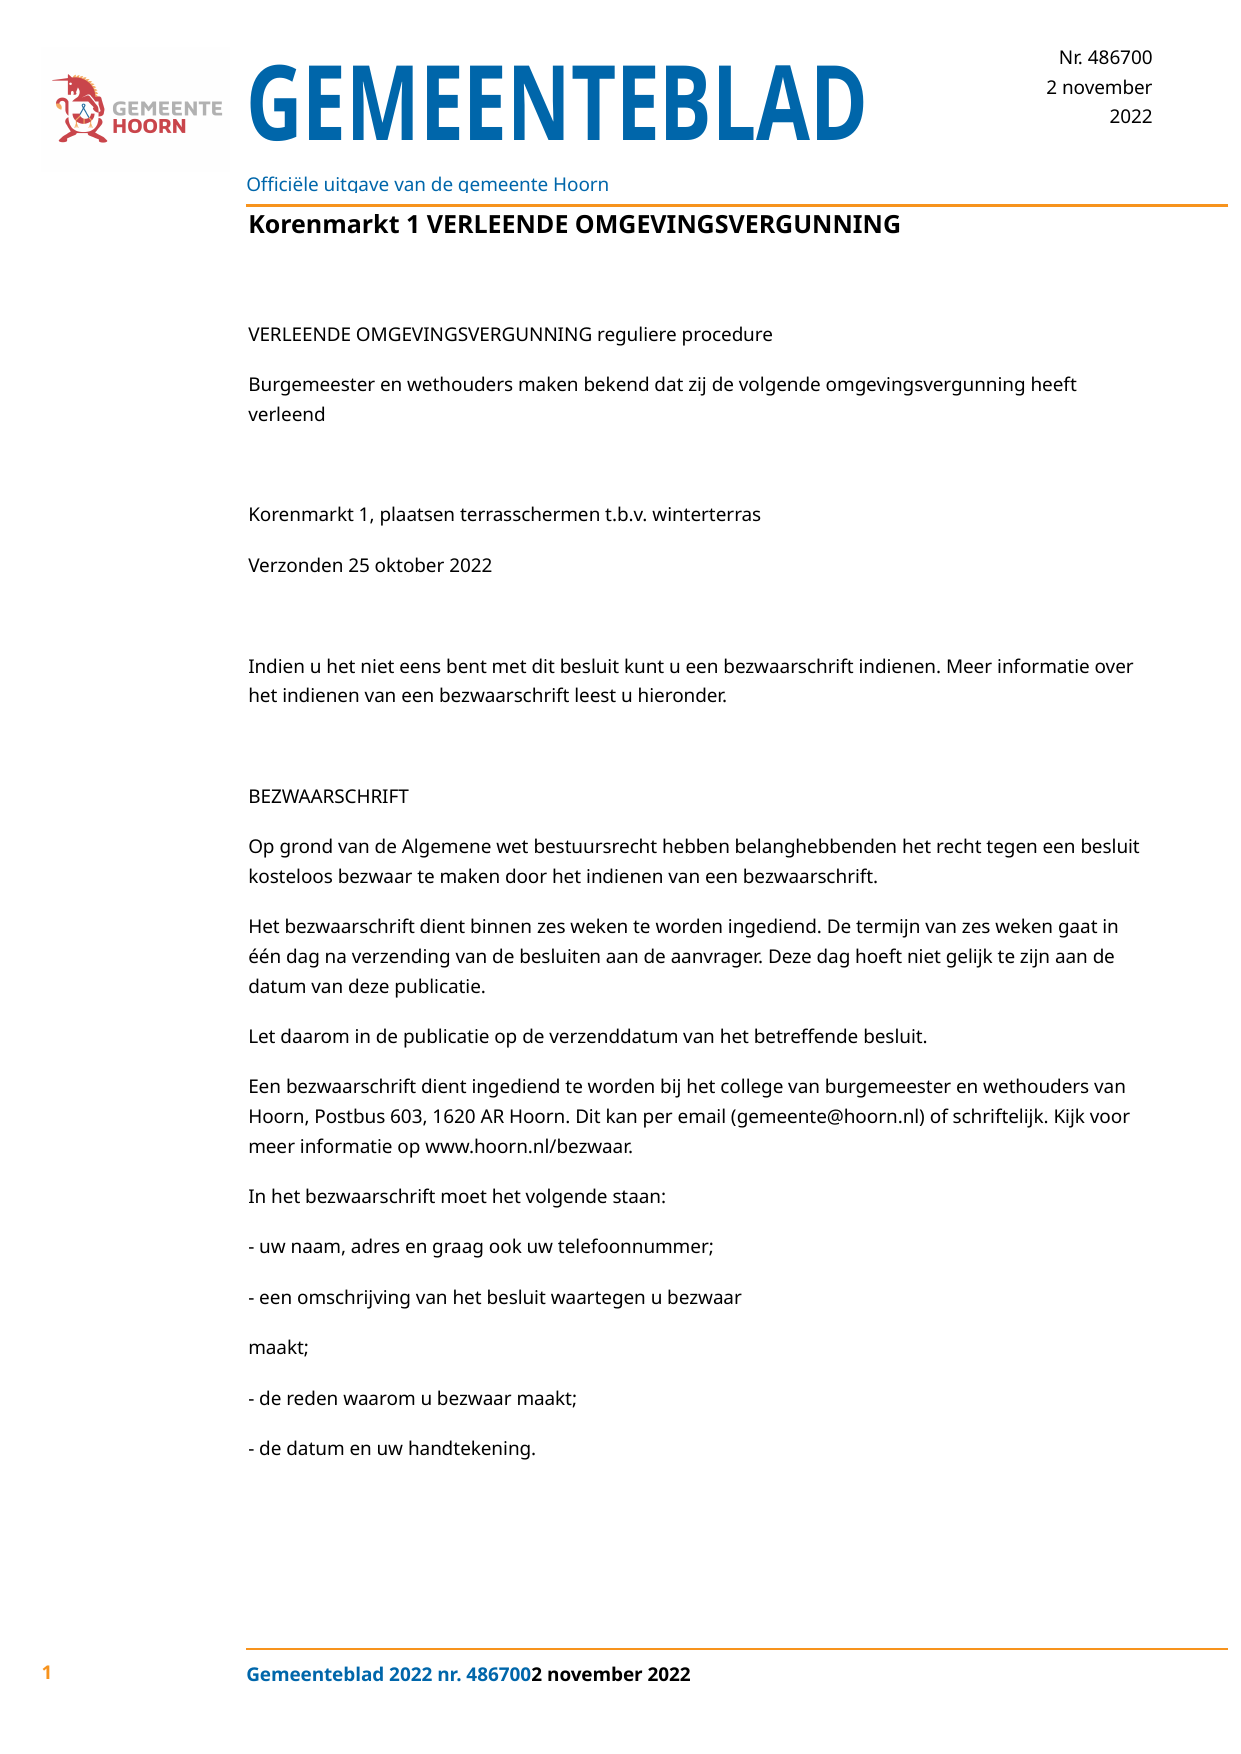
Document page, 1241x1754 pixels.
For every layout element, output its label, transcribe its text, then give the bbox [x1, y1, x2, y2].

text Korenmarkt 1 VERLEENDE OMGEVINGSVERGUNNING [248, 207, 1152, 241]
text Let daarom in de publicatie op de verzenddatum van het betreffende besluit. [248, 1023, 1152, 1049]
text maakt; [248, 1334, 1152, 1360]
picture [41, 47, 231, 172]
text - uw naam, adres en graag ook uw telefoonnummer; [248, 1234, 1152, 1259]
text Korenmarkt 1, plaatsen terrasschermen t.b.v. winterterras [248, 502, 1152, 527]
text Indien u het niet eens bent met dit besluit kunt u een bezwaarschrift indienen. Meer informatie over het indienen van een bezwaarschrift leest u hieronder. [248, 653, 1152, 708]
text - een omschrijving van het besluit waartegen u bezwaar [248, 1284, 1152, 1310]
text VERLEENDE OMGEVINGSVERGUNNING reguliere procedure [248, 321, 1152, 346]
text BEZWAARSCHRIFT [248, 783, 1152, 809]
text Een bezwaarschrift dient ingediend te worden bij het college van burgemeester en wethouders van Hoorn, Postbus 603, 1620 AR Hoorn. Dit kan per email (gemeente@hoorn.nl) of schriftelijk. Kijk voor meer informatie op www.hoorn.nl/bezwaar. [248, 1074, 1152, 1158]
text In het bezwaarschrift moet het volgende staan: [248, 1183, 1152, 1209]
text Het bezwaarschrift dient binnen zes weken te worden ingediend. De termijn van zes weken gaat in één dag na verzending van de besluiten aan de aanvrager. Deze dag hoeft niet gelijk te zijn aan de datum van deze publicatie. [248, 914, 1152, 998]
text Burgemeester en wethouders maken bekend dat zij de volgende omgevingsvergunning heeft verleend [248, 371, 1152, 426]
text Verzonden 25 oktober 2022 [248, 552, 1152, 578]
text - de reden waarom u bezwaar maakt; [248, 1385, 1152, 1411]
text Op grond van de Algemene wet bestuursrecht hebben belanghebbenden het recht tegen een besluit kosteloos bezwaar te maken door het indienen van een bezwaarschrift. [248, 834, 1152, 889]
text - de datum en uw handtekening. [248, 1435, 1152, 1461]
